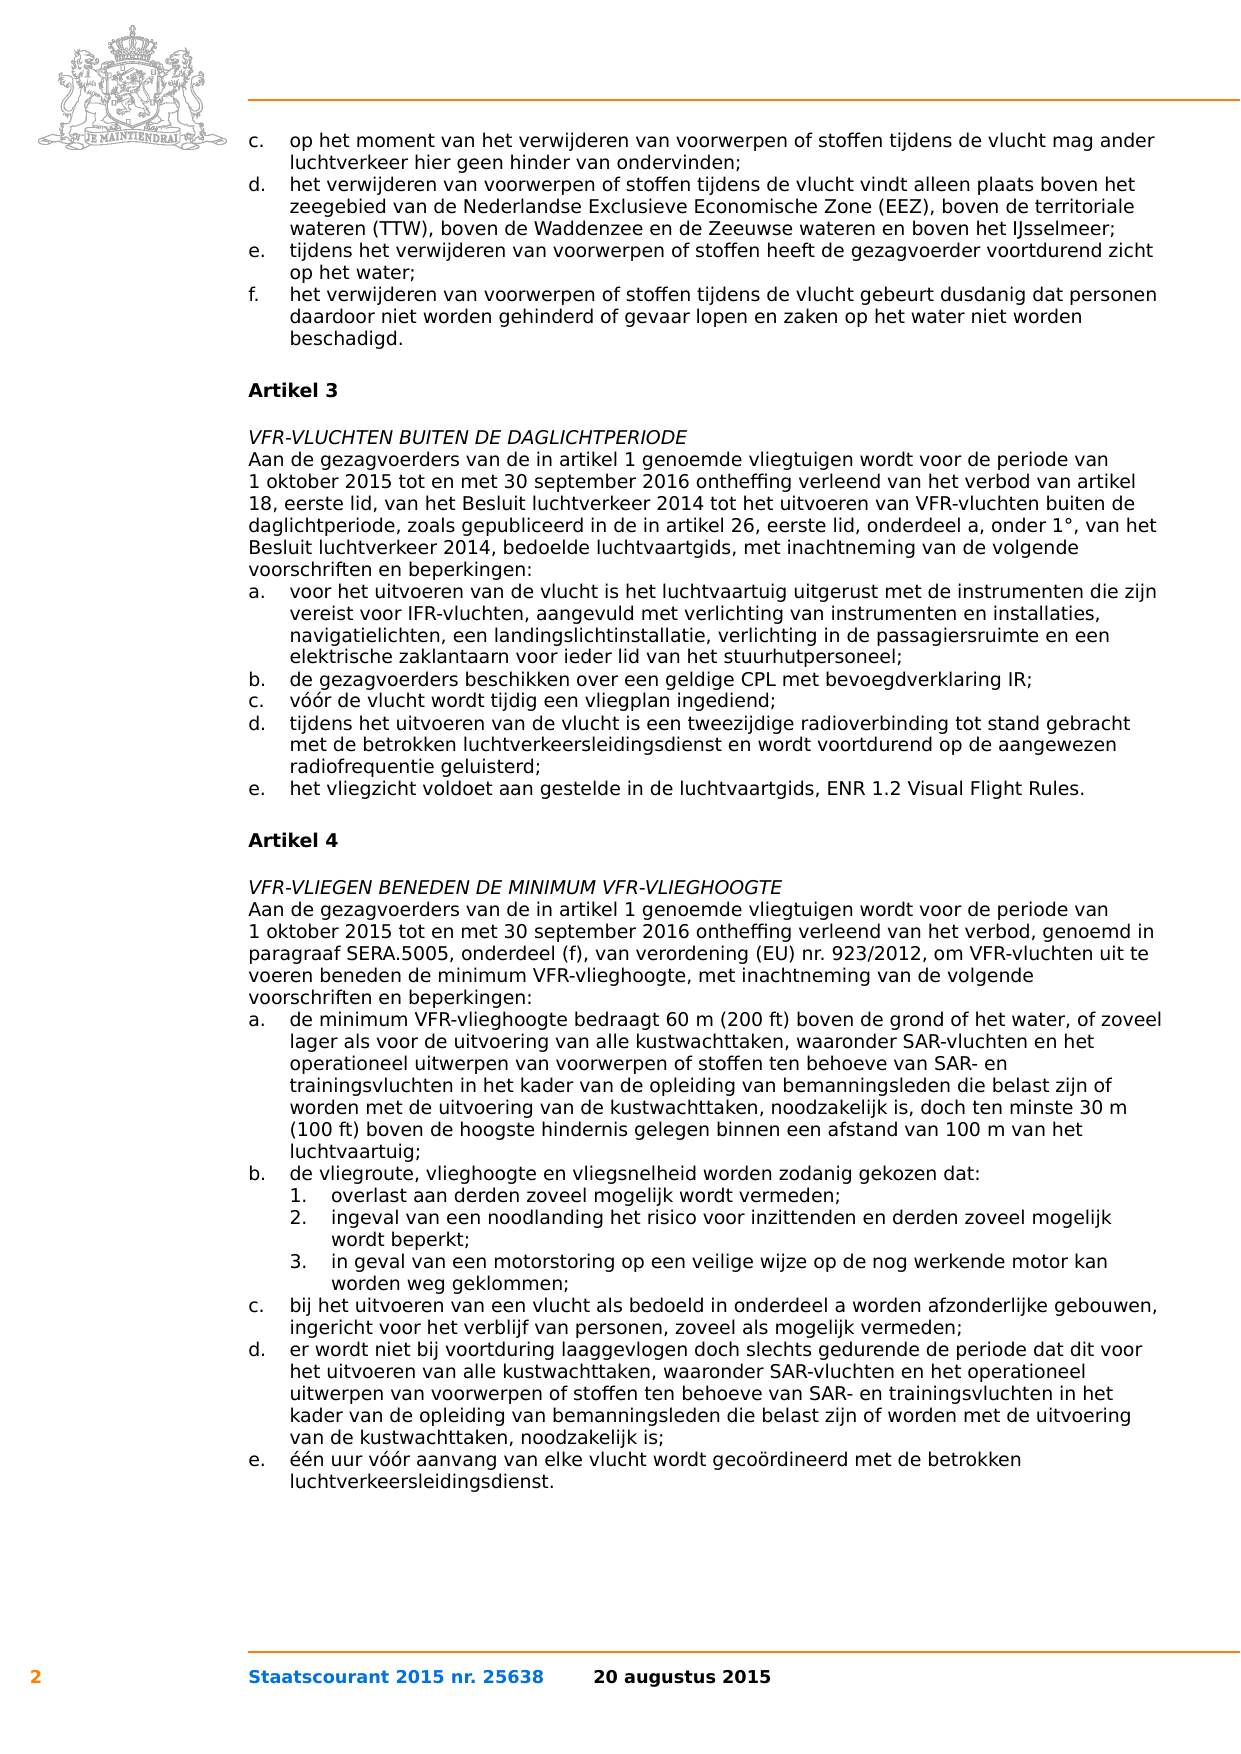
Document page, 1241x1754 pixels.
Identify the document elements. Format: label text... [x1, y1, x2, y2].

text a. de minimum VFR-vlieghoogte bedraagt 60 m (200 ft) boven de grond of het water, of zoveel lager als voor de uitvoering van alle kustwachttaken, waaronder SAR-vluchten en het operationeel uitwerpen van voorwerpen of stoffen ten behoeve van SAR- en trainingsvluchten in het kader van de opleiding van bemanningsleden die belast zijn of worden met de uitvoering van de kustwachttaken, noodzakelijk is, doch ten minste 30 m (100 ft) boven de hoogste hindernis gelegen binnen een afstand van 100 m van het luchtvaartuig; [248, 1009, 1163, 1163]
subtitle VFR-VLIEGEN BENEDEN DE MINIMUM VFR-VLIEGHOOGTE [248, 877, 1163, 899]
subtitle Artikel 4 [248, 830, 1163, 852]
text e. het vliegzicht voldoet aan gestelde in de luchtvaartgids, ENR 1.2 Visual Flight Rules. [248, 778, 1163, 800]
picture [38, 25, 227, 150]
text 1. overlast aan derden zoveel mogelijk wordt vermeden; [289, 1185, 1163, 1207]
text c. op het moment van het verwijderen van voorwerpen of stoffen tijdens de vlucht mag ander luchtverkeer hier geen hinder van ondervinden; [248, 130, 1163, 174]
text e. tijdens het verwijderen van voorwerpen of stoffen heeft de gezagvoerder voortdurend zicht op het water; [248, 240, 1163, 284]
text Aan de gezagvoerders van de in artikel 1 genoemde vliegtuigen wordt voor de periode van 1 oktober 2015 tot en met 30 september 2016 ontheffing verleend van het verbod, genoemd in paragraaf SERA.5005, onderdeel (f), van verordening (EU) nr. 923/2012, om VFR-vluchten uit te voeren beneden de minimum VFR-vlieghoogte, met inachtneming van de volgende voorschriften en beperkingen: [248, 899, 1163, 1009]
text b. de vliegroute, vlieghoogte en vliegsnelheid worden zodanig gekozen dat: [248, 1163, 1163, 1185]
subtitle Artikel 3 [248, 380, 1163, 402]
text a. voor het uitvoeren van de vlucht is het luchtvaartuig uitgerust met de instrumenten die zijn vereist voor IFR-vluchten, aangevuld met verlichting van instrumenten en installaties, navigatielichten, een landingslichtinstallatie, verlichting in de passagiersruimte en een elektrische zaklantaarn voor ieder lid van het stuurhutpersoneel; [248, 581, 1163, 668]
text d. het verwijderen van voorwerpen of stoffen tijdens de vlucht vindt alleen plaats boven het zeegebied van de Nederlandse Exclusieve Economische Zone (EEZ), boven de territoriale wateren (TTW), boven de Waddenzee en de Zeeuwse wateren en boven het IJsselmeer; [248, 174, 1163, 240]
text d. tijdens het uitvoeren van de vlucht is een tweezijdige radioverbinding tot stand gebracht met de betrokken luchtverkeersleidingsdienst en wordt voortdurend op de aangewezen radiofrequentie geluisterd; [248, 712, 1163, 778]
subtitle VFR-VLUCHTEN BUITEN DE DAGLICHTPERIODE [248, 427, 1163, 449]
text d. er wordt niet bij voortduring laaggevlogen doch slechts gedurende de periode dat dit voor het uitvoeren van alle kustwachttaken, waaronder SAR-vluchten en het operationeel uitwerpen van voorwerpen of stoffen ten behoeve van SAR- en trainingsvluchten in het kader van de opleiding van bemanningsleden die belast zijn of worden met de uitvoering van de kustwachttaken, noodzakelijk is; [248, 1339, 1163, 1449]
text f. het verwijderen van voorwerpen of stoffen tijdens de vlucht gebeurt dusdanig dat personen daardoor niet worden gehinderd of gevaar lopen en zaken op het water niet worden beschadigd. [248, 284, 1163, 350]
text 2. ingeval van een noodlanding het risico voor inzittenden en derden zoveel mogelijk wordt beperkt; [289, 1207, 1163, 1251]
text 3. in geval van een motorstoring op een veilige wijze op de nog werkende motor kan worden weg geklommen; [289, 1251, 1163, 1295]
text b. de gezagvoerders beschikken over een geldige CPL met bevoegdverklaring IR; [248, 668, 1163, 690]
text Aan de gezagvoerders van de in artikel 1 genoemde vliegtuigen wordt voor de periode van 1 oktober 2015 tot en met 30 september 2016 ontheffing verleend van het verbod van artikel 18, eerste lid, van het Besluit luchtverkeer 2014 tot het uitvoeren van VFR-vluchten buiten de daglichtperiode, zoals gepubliceerd in de in artikel 26, eerste lid, onderdeel a, onder 1°, van het Besluit luchtverkeer 2014, bedoelde luchtvaartgids, met inachtneming van de volgende voorschriften en beperkingen: [248, 449, 1163, 581]
text c. vóór de vlucht wordt tijdig een vliegplan ingediend; [248, 690, 1163, 712]
text c. bij het uitvoeren van een vlucht als bedoeld in onderdeel a worden afzonderlijke gebouwen, ingericht voor het verblijf van personen, zoveel als mogelijk vermeden; [248, 1295, 1163, 1339]
text e. één uur vóór aanvang van elke vlucht wordt gecoördineerd met de betrokken luchtverkeersleidingsdienst. [248, 1449, 1163, 1493]
